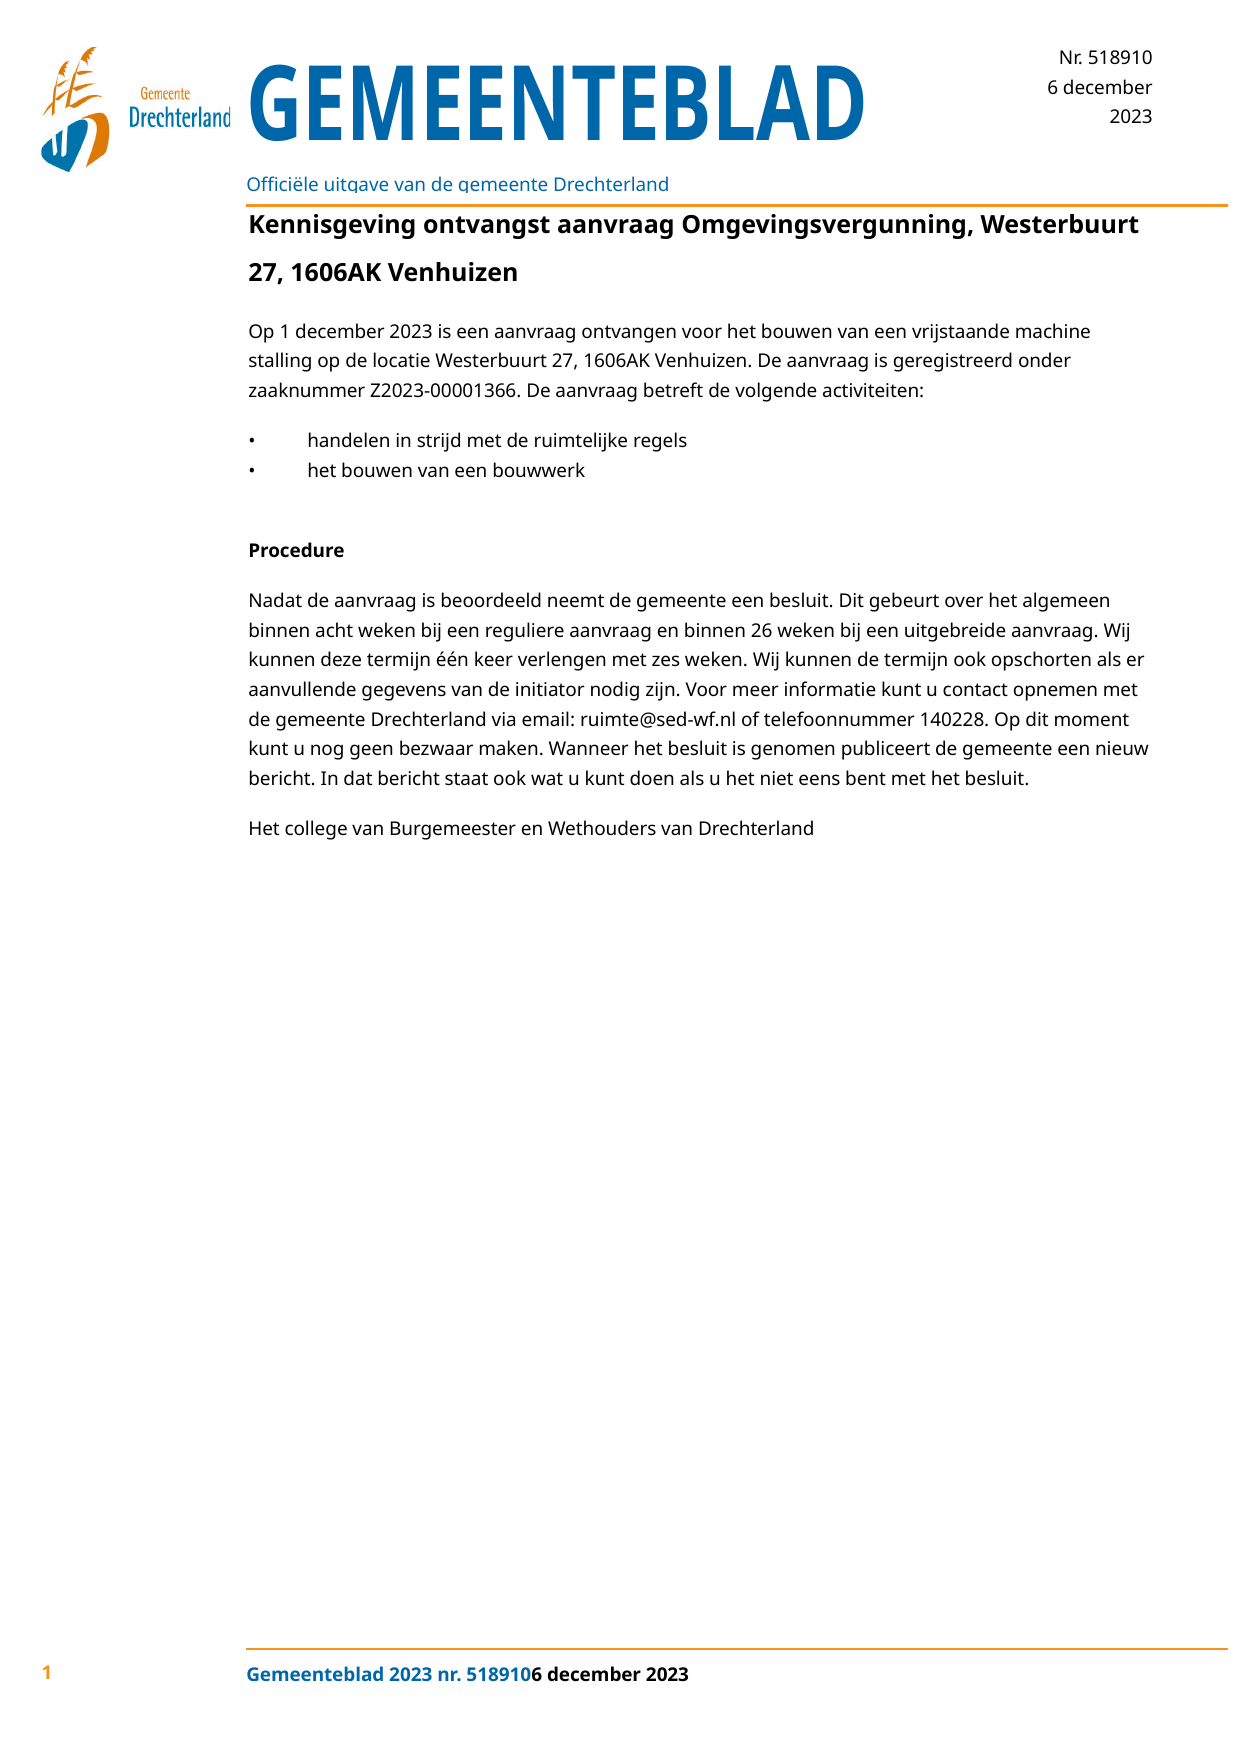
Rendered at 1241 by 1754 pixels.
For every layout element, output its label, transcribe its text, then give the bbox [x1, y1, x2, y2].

picture [226, 115, 231, 124]
picture [41, 47, 231, 172]
list het bouwen van een bouwwerk [248, 457, 1152, 483]
text Op 1 december 2023 is een aanvraag ontvangen voor het bouwen van een vrijstaande machine stalling op de locatie Westerbuurt 27, 1606AK Venhuizen. De aanvraag is geregistreerd onder zaaknummer Z2023-00001366. De aanvraag betreft de volgende activiteiten: [248, 318, 1152, 403]
list handelen in strijd met de ruimtelijke regels [248, 427, 1152, 453]
text Kennisgeving ontvangst aanvraag Omgevingsvergunning, Westerbuurt 27, 1606AK Venhuizen [248, 207, 1152, 288]
text Procedure [248, 537, 1152, 563]
text Het college van Burgemeester en Wethouders van Drechterland [248, 815, 1152, 841]
text Nadat de aanvraag is beoordeeld neemt de gemeente een besluit. Dit gebeurt over het algemeen binnen acht weken bij een reguliere aanvraag en binnen 26 weken bij een uitgebreide aanvraag. Wij kunnen deze termijn één keer verlengen met zes weken. Wij kunnen de termijn ook opschorten als er aanvullende gegevens van de initiator nodig zijn. Voor meer informatie kunt u contact opnemen met de gemeente Drechterland via email: ruimte@sed-wf.nl of telefoonnummer 140228. Op dit moment kunt u nog geen bezwaar maken. Wanneer het besluit is genomen publiceert de gemeente een nieuw bericht. In dat bericht staat ook wat u kunt doen als u het niet eens bent met het besluit. [248, 587, 1152, 791]
picture [41, 158, 64, 172]
